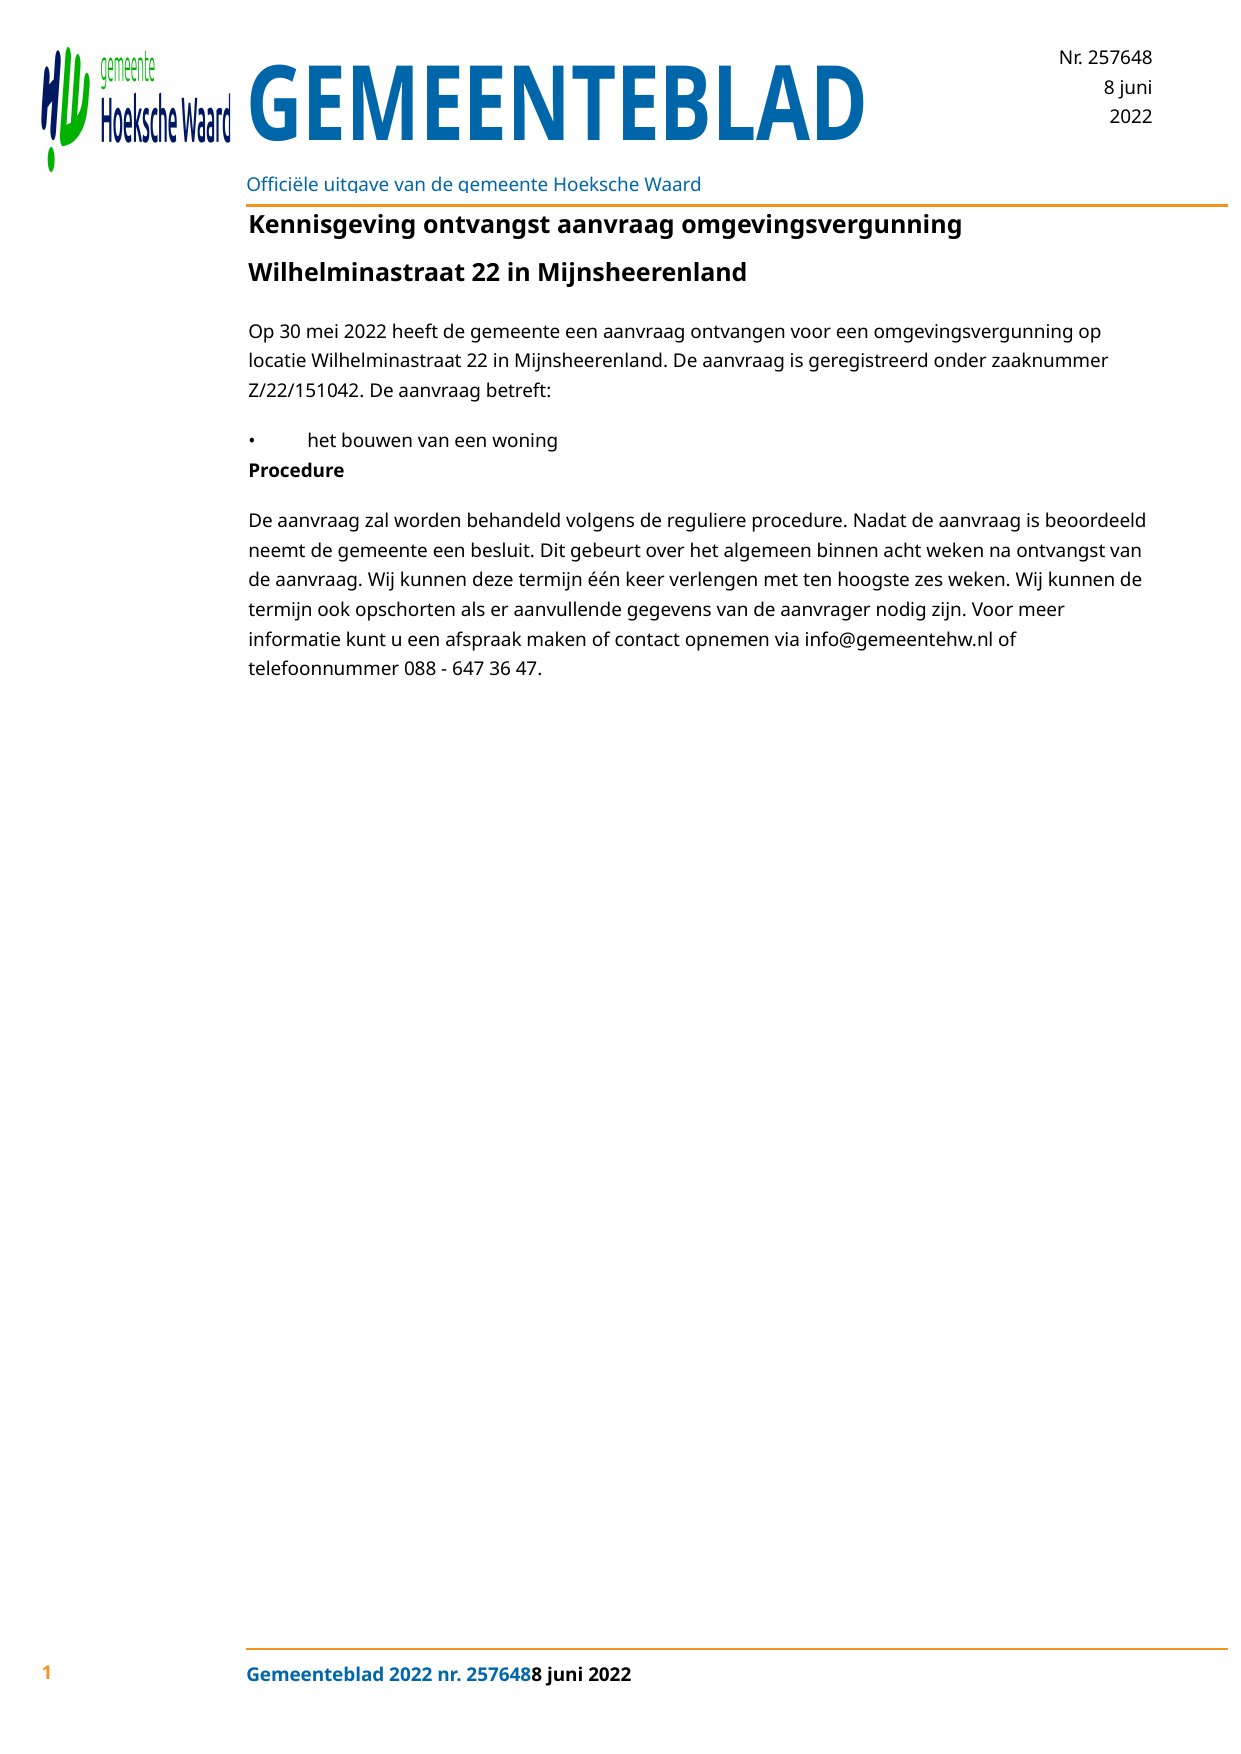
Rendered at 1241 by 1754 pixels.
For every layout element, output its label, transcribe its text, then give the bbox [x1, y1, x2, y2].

list het bouwen van een woning [248, 427, 1152, 453]
text De aanvraag zal worden behandeld volgens de reguliere procedure. Nadat de aanvraag is beoordeeld neemt de gemeente een besluit. Dit gebeurt over het algemeen binnen acht weken na ontvangst van de aanvraag. Wij kunnen deze termijn één keer verlengen met ten hoogste zes weken. Wij kunnen de termijn ook opschorten als er aanvullende gegevens van de aanvrager nodig zijn. Voor meer informatie kunt u een afspraak maken of contact opnemen via info@gemeentehw.nl of telefoonnummer 088 - 647 36 47. [248, 507, 1152, 681]
text Op 30 mei 2022 heeft de gemeente een aanvraag ontvangen voor een omgevingsvergunning op locatie Wilhelminastraat 22 in Mijnsheerenland. De aanvraag is geregistreerd onder zaaknummer Z/22/151042. De aanvraag betreft: [248, 318, 1152, 403]
text Kennisgeving ontvangst aanvraag omgevingsvergunning Wilhelminastraat 22 in Mijnsheerenland [248, 207, 1152, 288]
picture [41, 47, 231, 172]
text Procedure [248, 457, 1152, 483]
